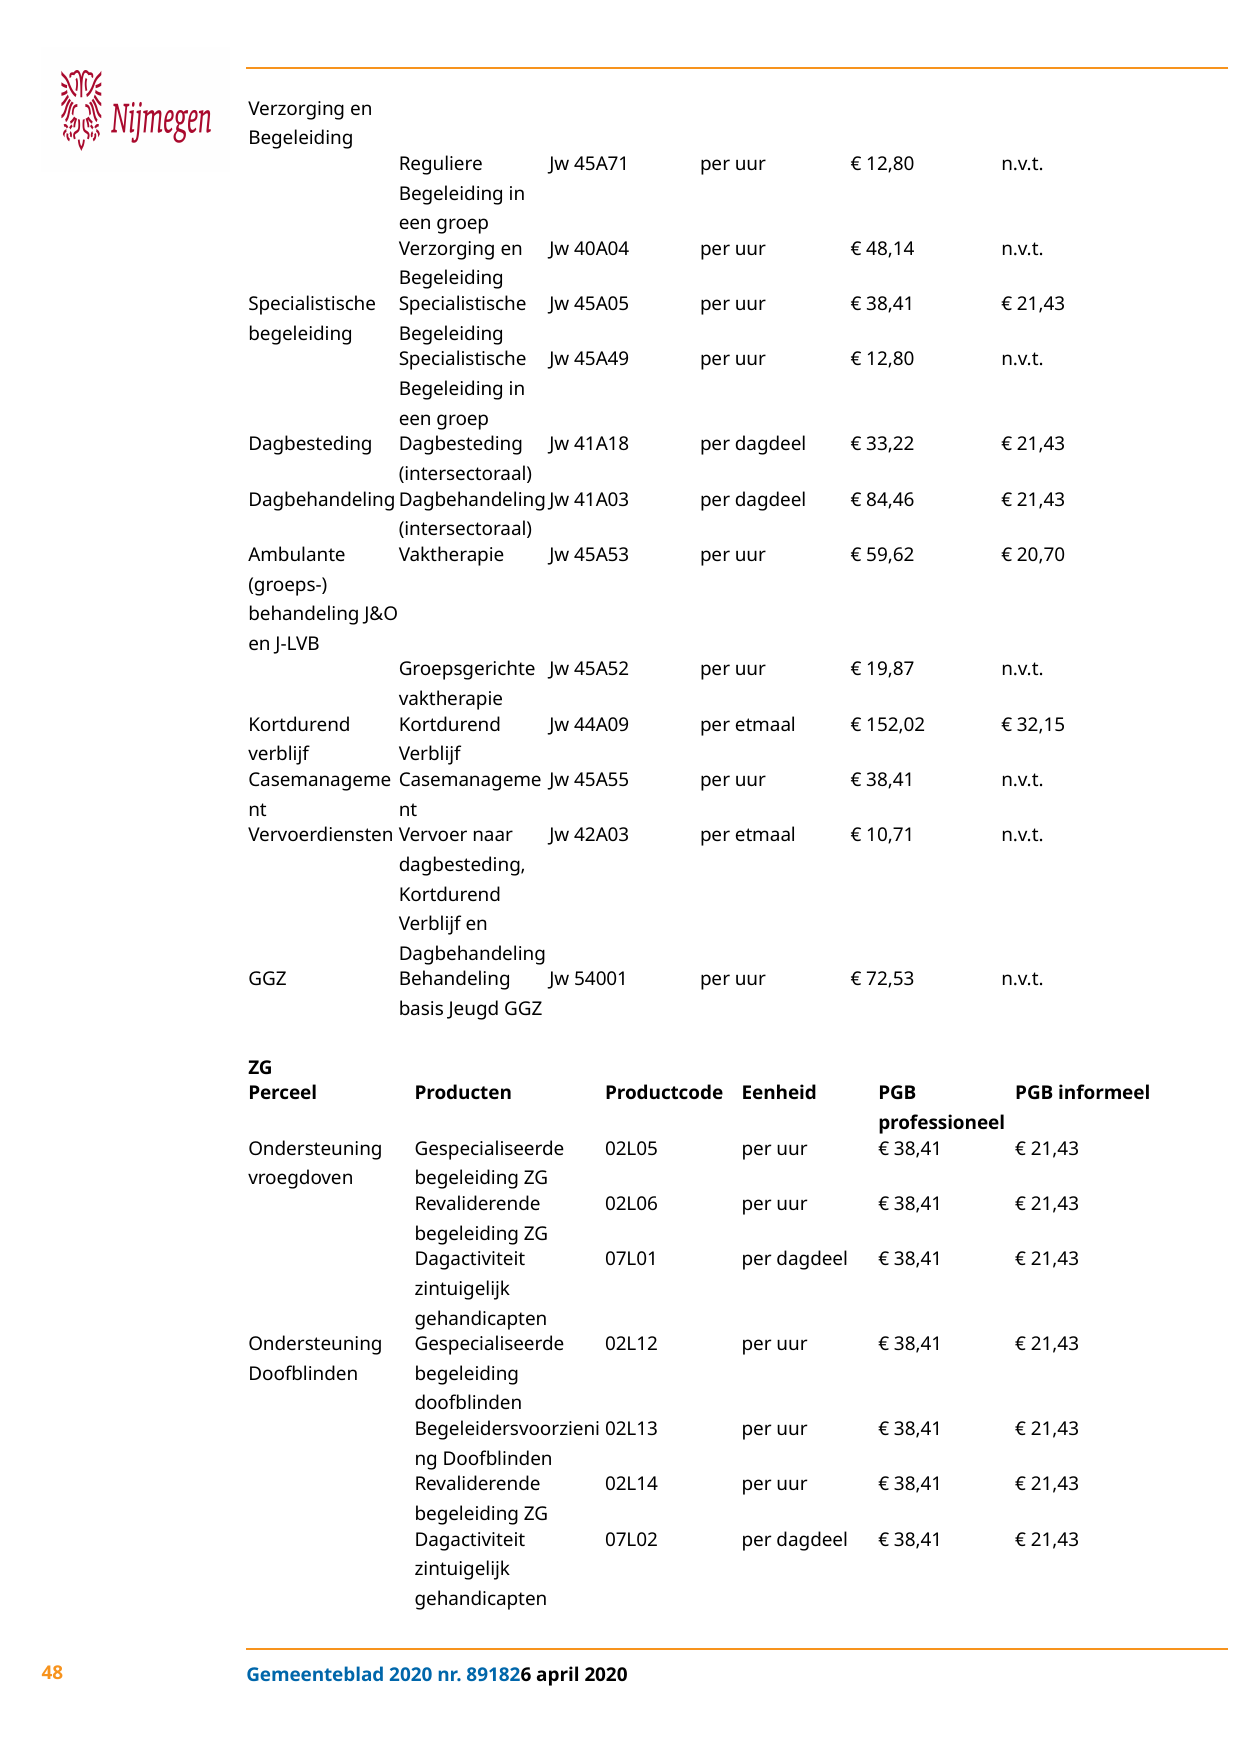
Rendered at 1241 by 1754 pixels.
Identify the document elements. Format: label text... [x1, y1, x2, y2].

table_cell n.v.t. [1001, 966, 1152, 1021]
table_cell Kortdurend verblijf [248, 711, 398, 766]
table_cell Jw 41A18 [549, 431, 700, 486]
table_cell [248, 656, 398, 711]
table_cell Gespecialiseerde begeleiding ZG [414, 1135, 605, 1190]
table_cell € 19,87 [850, 656, 1001, 711]
table_cell Dagactiviteit zintuigelijk gehandicapten [414, 1246, 605, 1330]
table_cell per dagdeel [741, 1526, 878, 1611]
table_cell Verzorging en Begeleiding [399, 235, 549, 290]
table_cell per uur [741, 1471, 878, 1526]
table_cell € 21,43 [1015, 1415, 1152, 1471]
table_cell € 33,22 [850, 431, 1001, 486]
table_cell Jw 54001 [549, 966, 700, 1021]
table_cell € 38,41 [878, 1471, 1015, 1526]
table_cell Dagbesteding [248, 431, 398, 486]
table_cell € 38,41 [878, 1135, 1015, 1190]
table_cell Dagbesteding (intersectoraal) [399, 431, 549, 486]
table_cell per uur [700, 966, 850, 1021]
table_cell GGZ [248, 966, 398, 1021]
table_cell Ondersteuning vroegdoven [248, 1135, 414, 1190]
table_cell [248, 1246, 414, 1330]
table_cell per etmaal [700, 711, 850, 766]
table_cell € 59,62 [850, 541, 1001, 656]
table_cell per etmaal [700, 822, 850, 966]
table_cell PGB professioneel [878, 1080, 1015, 1135]
table_cell € 84,46 [850, 486, 1001, 541]
table_cell n.v.t. [1001, 346, 1152, 431]
table_cell 02L05 [605, 1135, 741, 1190]
table_cell 02L06 [605, 1190, 741, 1246]
table_cell n.v.t. [1001, 656, 1152, 711]
table_cell € 38,41 [878, 1190, 1015, 1246]
table_cell Jw 45A71 [549, 150, 700, 235]
table_cell [248, 1190, 414, 1246]
table_cell € 72,53 [850, 966, 1001, 1021]
table_cell Verzorging en Begeleiding [248, 95, 398, 150]
table_cell [248, 1526, 414, 1611]
table_cell per uur [741, 1135, 878, 1190]
table_cell Vaktherapie [399, 541, 549, 656]
table_cell € 21,43 [1015, 1190, 1152, 1246]
table_cell [248, 235, 398, 290]
table_cell [248, 1471, 414, 1526]
table_cell Vervoerdiensten [248, 822, 398, 966]
table_cell Eenheid [741, 1080, 878, 1135]
table_cell Revaliderende begeleiding ZG [414, 1471, 605, 1526]
table_cell 02L14 [605, 1471, 741, 1526]
table_cell n.v.t. [1001, 766, 1152, 822]
table_cell Producten [414, 1080, 605, 1135]
table_cell Jw 40A04 [549, 235, 700, 290]
table_cell Vervoer naar dagbesteding, Kortdurend Verblijf en Dagbehandeling [399, 822, 549, 966]
table_cell Jw 45A05 [549, 290, 700, 346]
table_cell € 21,43 [1015, 1526, 1152, 1611]
table_cell Revaliderende begeleiding ZG [414, 1190, 605, 1246]
table_cell 07L02 [605, 1526, 741, 1611]
table_cell [248, 1415, 414, 1471]
table_cell Casemanagement [399, 766, 549, 822]
table_header ZG [248, 1054, 1152, 1079]
table_cell [700, 95, 850, 150]
table_cell € 21,43 [1001, 486, 1152, 541]
table_cell Jw 44A09 [549, 711, 700, 766]
table_cell Jw 45A52 [549, 656, 700, 711]
table_cell Perceel [248, 1080, 414, 1135]
table_cell € 152,02 [850, 711, 1001, 766]
table_cell [1001, 95, 1152, 150]
table_cell 02L13 [605, 1415, 741, 1471]
table_cell Jw 42A03 [549, 822, 700, 966]
table_cell [248, 346, 398, 431]
table_cell € 38,41 [850, 766, 1001, 822]
table_cell Jw 45A55 [549, 766, 700, 822]
table_cell € 48,14 [850, 235, 1001, 290]
table_cell € 38,41 [850, 290, 1001, 346]
table_cell PGB informeel [1015, 1080, 1152, 1135]
table_cell € 20,70 [1001, 541, 1152, 656]
table_cell per dagdeel [741, 1246, 878, 1330]
table_cell Ondersteuning Doofblinden [248, 1330, 414, 1415]
table_cell € 21,43 [1001, 431, 1152, 486]
table_cell Behandeling basis Jeugd GGZ [399, 966, 549, 1021]
table_cell € 12,80 [850, 150, 1001, 235]
table_cell n.v.t. [1001, 150, 1152, 235]
table_cell per dagdeel [700, 431, 850, 486]
table_cell € 21,43 [1015, 1330, 1152, 1415]
table_cell € 21,43 [1015, 1135, 1152, 1190]
table_cell Dagactiviteit zintuigelijk gehandicapten [414, 1526, 605, 1611]
table_cell Reguliere Begeleiding in een groep [399, 150, 549, 235]
picture [41, 47, 231, 172]
table_cell per uur [741, 1190, 878, 1246]
table_cell 02L12 [605, 1330, 741, 1415]
table_cell [850, 95, 1001, 150]
table_cell n.v.t. [1001, 822, 1152, 966]
table_cell per uur [700, 346, 850, 431]
table_cell per uur [700, 150, 850, 235]
table_cell per uur [741, 1330, 878, 1415]
table_cell Specialistische Begeleiding [399, 290, 549, 346]
table_cell Jw 45A53 [549, 541, 700, 656]
table_cell € 38,41 [878, 1526, 1015, 1611]
table_cell Ambulante (groeps-) behandeling J&O en J-LVB [248, 541, 398, 656]
table_cell Specialistische Begeleiding in een groep [399, 346, 549, 431]
table_cell per uur [700, 766, 850, 822]
table_cell Jw 45A49 [549, 346, 700, 431]
table_cell 07L01 [605, 1246, 741, 1330]
table_cell € 10,71 [850, 822, 1001, 966]
table_cell n.v.t. [1001, 235, 1152, 290]
table_cell Casemanagement [248, 766, 398, 822]
table_cell Gespecialiseerde begeleiding doofblinden [414, 1330, 605, 1415]
table_cell Dagbehandeling (intersectoraal) [399, 486, 549, 541]
table_cell € 32,15 [1001, 711, 1152, 766]
table_cell Groepsgerichte vaktherapie [399, 656, 549, 711]
table_cell Jw 41A03 [549, 486, 700, 541]
table_cell Productcode [605, 1080, 741, 1135]
table_cell [248, 150, 398, 235]
table_cell per uur [700, 235, 850, 290]
table_cell Dagbehandeling [248, 486, 398, 541]
table_cell € 38,41 [878, 1415, 1015, 1471]
table_cell € 12,80 [850, 346, 1001, 431]
table_cell € 21,43 [1015, 1246, 1152, 1330]
table_cell € 38,41 [878, 1330, 1015, 1415]
table_cell per uur [741, 1415, 878, 1471]
table_cell [549, 95, 700, 150]
table_cell Begeleidersvoorziening Doofblinden [414, 1415, 605, 1471]
table_cell Specialistische begeleiding [248, 290, 398, 346]
table_cell € 21,43 [1001, 290, 1152, 346]
table_cell € 21,43 [1015, 1471, 1152, 1526]
table_cell per uur [700, 290, 850, 346]
table_cell per dagdeel [700, 486, 850, 541]
table_cell per uur [700, 541, 850, 656]
table_cell Kortdurend Verblijf [399, 711, 549, 766]
table_cell € 38,41 [878, 1246, 1015, 1330]
table_cell [399, 95, 549, 150]
table_cell per uur [700, 656, 850, 711]
